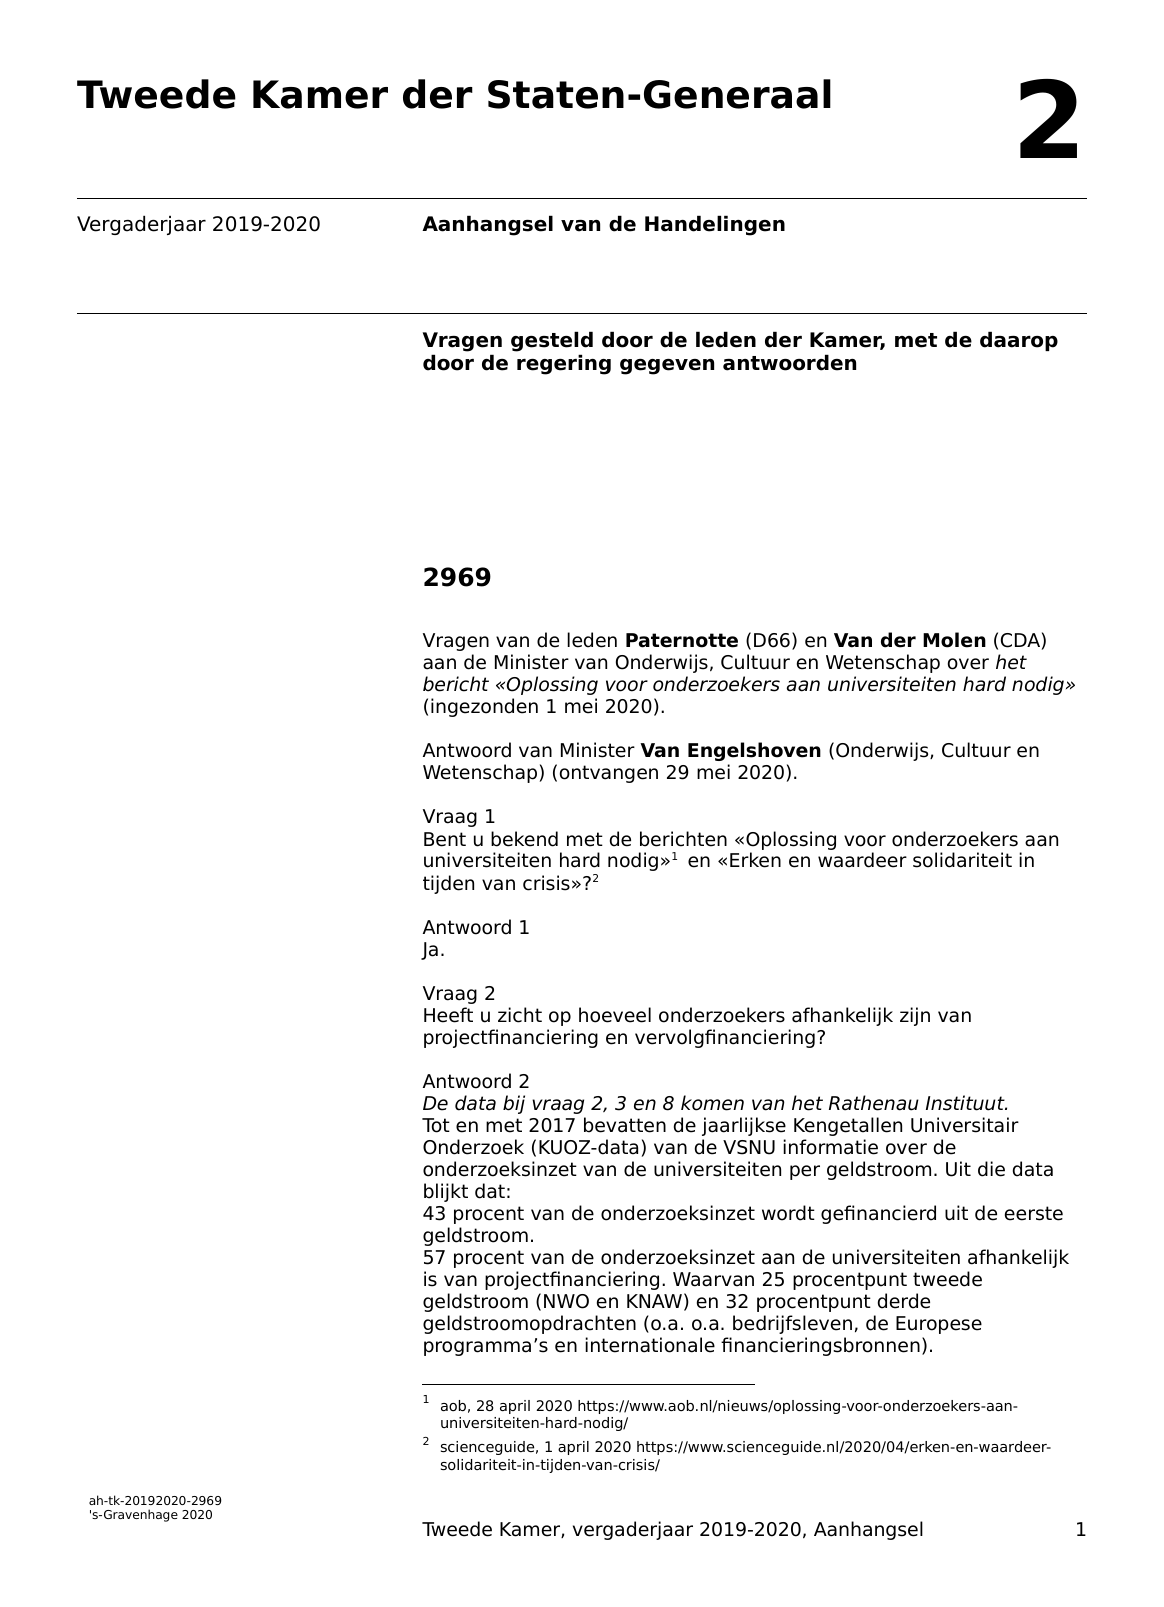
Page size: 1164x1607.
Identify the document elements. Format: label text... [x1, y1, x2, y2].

table_cell [77, 314, 422, 375]
text Vraag 2 [422, 983, 1087, 1005]
text Ja. [422, 938, 1087, 961]
text Vragen van de leden Paternotte (D66) en Van der Molen (CDA) aan de Minister van Onderwijs, Cultuur en Wetenschap over het bericht «Oplossing voor onderzoekers aan universiteiten hard nodig» (ingezonden 1 mei 2020). [422, 630, 1087, 718]
text 's-Gravenhage 2020 [88, 1508, 323, 1522]
text 57 procent van de onderzoeksinzet aan de universiteiten afhankelijk is van projectfinanciering. Waarvan 25 procentpunt tweede geldstroom (NWO en KNAW) en 32 procentpunt derde geldstroomopdrachten (o.a. o.a. bedrijfsleven, de Europese programma’s en internationale financieringsbronnen). [422, 1247, 1087, 1357]
text Tot en met 2017 bevatten de jaarlijkse Kengetallen Universitair Onderzoek (KUOZ-data) van de VSNU informatie over de onderzoeksinzet van de universiteiten per geldstroom. Uit die data blijkt dat: [422, 1115, 1087, 1203]
text Antwoord 1 [422, 917, 1087, 938]
text Antwoord 2 [422, 1071, 1087, 1093]
table_cell Vragen gesteld door de leden der Kamer, met de daarop door de regering gegeven antwoorden [422, 314, 1087, 375]
text Bent u bekend met de berichten «Oplossing voor onderzoekers aan universiteiten hard nodig» en «Erken en waardeer solidariteit in tijden van crisis»? [422, 828, 1087, 894]
text De data bij vraag 2, 3 en 8 komen van het Rathenau Instituut. [422, 1093, 1087, 1115]
text aob, 28 april 2020 https://www.aob.nl/nieuws/oplossing-voor-onderzoekers-aan-universiteiten-hard-nodig/ [422, 1393, 1087, 1432]
table_header 2 [886, 59, 1087, 198]
text 2969 [422, 563, 1087, 592]
text Antwoord van Minister Van Engelshoven (Onderwijs, Cultuur en Wetenschap) (ontvangen 29 mei 2020). [422, 740, 1087, 784]
table_cell Aanhangsel van de Handelingen [422, 199, 1087, 313]
text Vraag 1 [422, 806, 1087, 828]
text Heeft u zicht op hoeveel onderzoekers afhankelijk zijn van projectfinanciering en vervolgfinanciering? [422, 1005, 1087, 1049]
table_cell Vergaderjaar 2019-2020 [77, 199, 422, 313]
text 43 procent van de onderzoeksinzet wordt gefinancierd uit de eerste geldstroom. [422, 1203, 1087, 1247]
text scienceguide, 1 april 2020 https://www.scienceguide.nl/2020/04/erken-en-waardeer-solidariteit-in-tijden-van-crisis/ [422, 1435, 1087, 1474]
text ah-tk-20192020-2969 [88, 1494, 323, 1508]
table_header Tweede Kamer der Staten-Generaal [77, 59, 886, 198]
